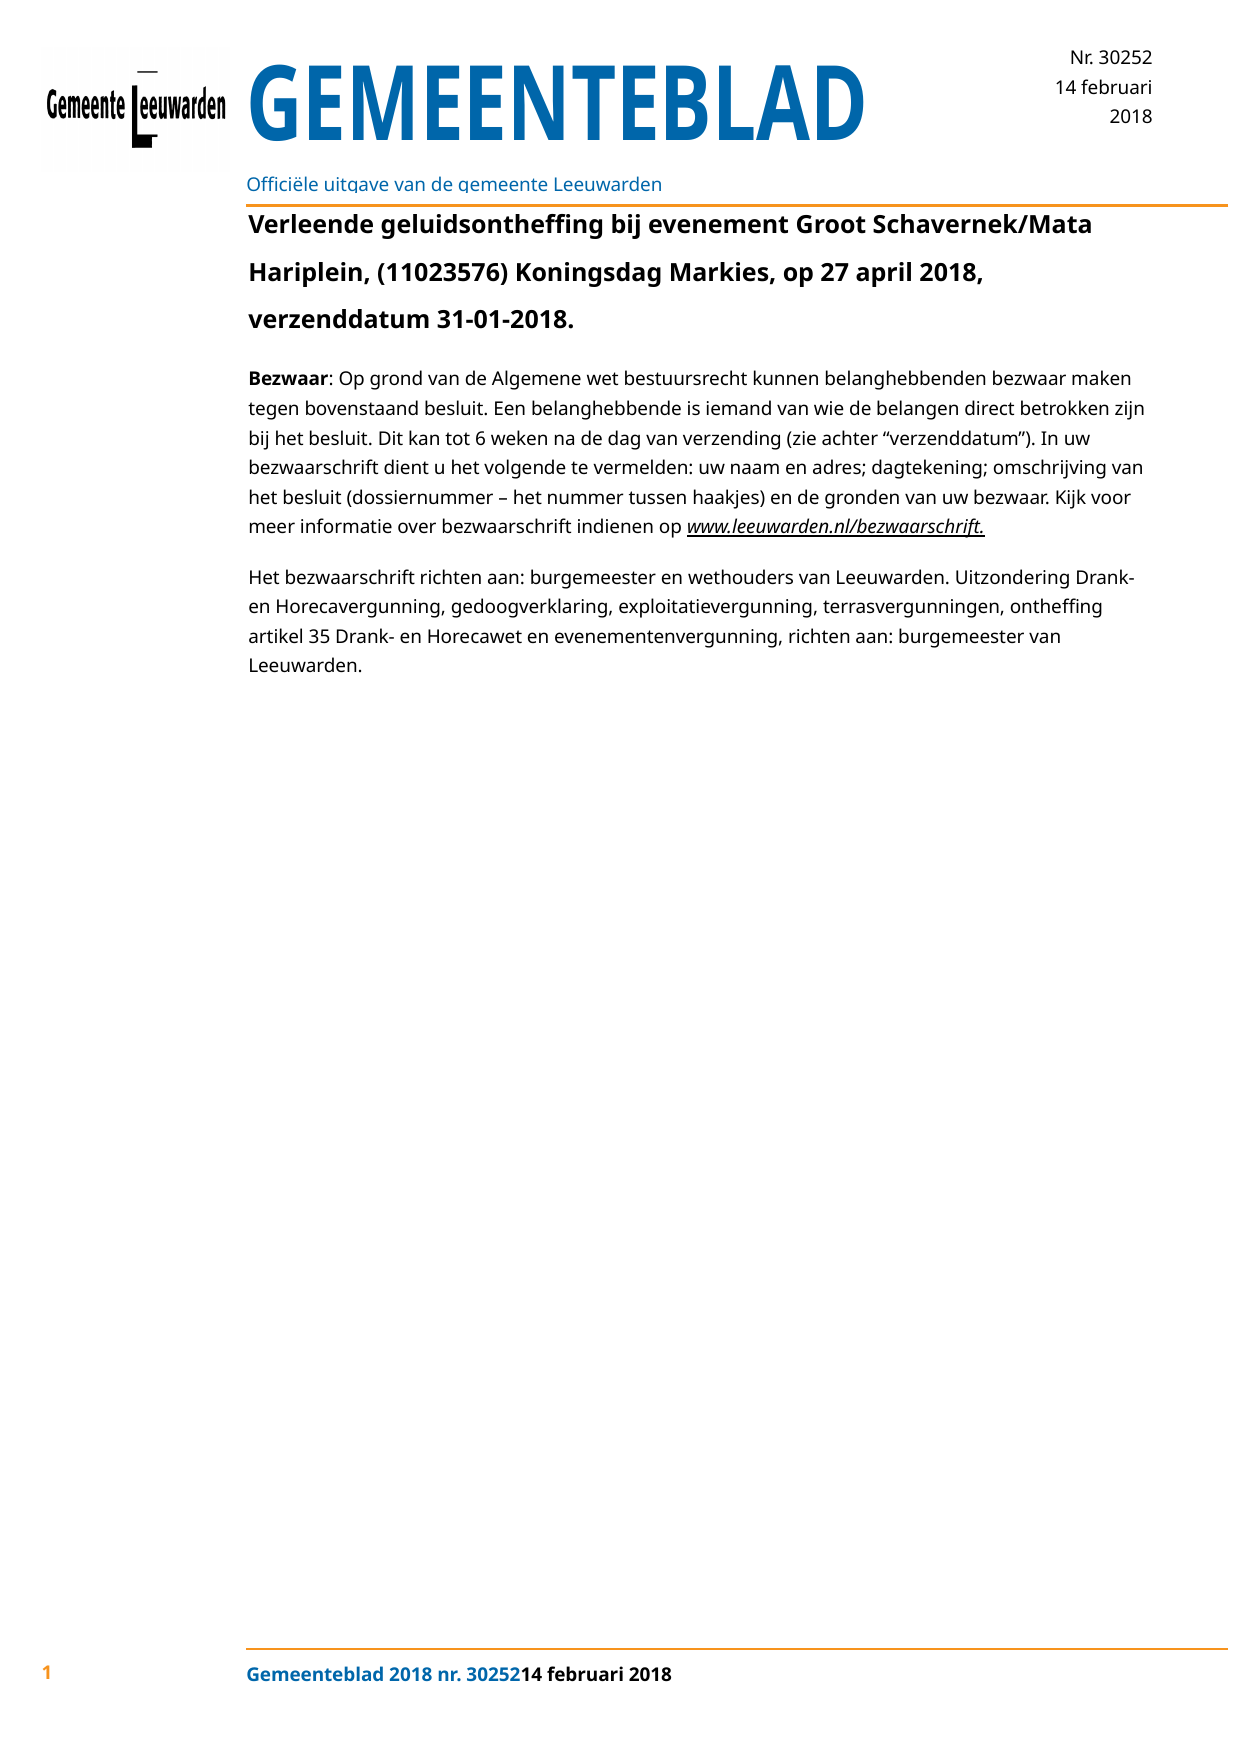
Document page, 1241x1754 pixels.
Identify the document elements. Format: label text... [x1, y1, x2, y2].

text Bezwaar: Op grond van de Algemene wet bestuursrecht kunnen belanghebbenden bezwaar maken tegen bovenstaand besluit. Een belanghebbende is iemand van wie de belangen direct betrokken zijn bij het besluit. Dit kan tot 6 weken na de dag van verzending (zie achter “verzenddatum”). In uw bezwaarschrift dient u het volgende te vermelden: uw naam en adres; dagtekening; omschrijving van het besluit (dossiernummer – het nummer tussen haakjes) en de gronden van uw bezwaar. Kijk voor meer informatie over bezwaarschrift indienen op www.leeuwarden.nl/bezwaarschrift. [248, 366, 1152, 539]
picture [41, 47, 231, 172]
text Verleende geluidsontheffing bij evenement Groot Schavernek/Mata Hariplein, (11023576) Koningsdag Markies, op 27 april 2018, verzenddatum 31-01-2018. [248, 207, 1152, 336]
text Het bezwaarschrift richten aan: burgemeester en wethouders van Leeuwarden. Uitzondering Drank- en Horecavergunning, gedoogverklaring, exploitatievergunning, terrasvergunningen, ontheffing artikel 35 Drank- en Horecawet en evenementenvergunning, richten aan: burgemeester van Leeuwarden. [248, 564, 1152, 678]
